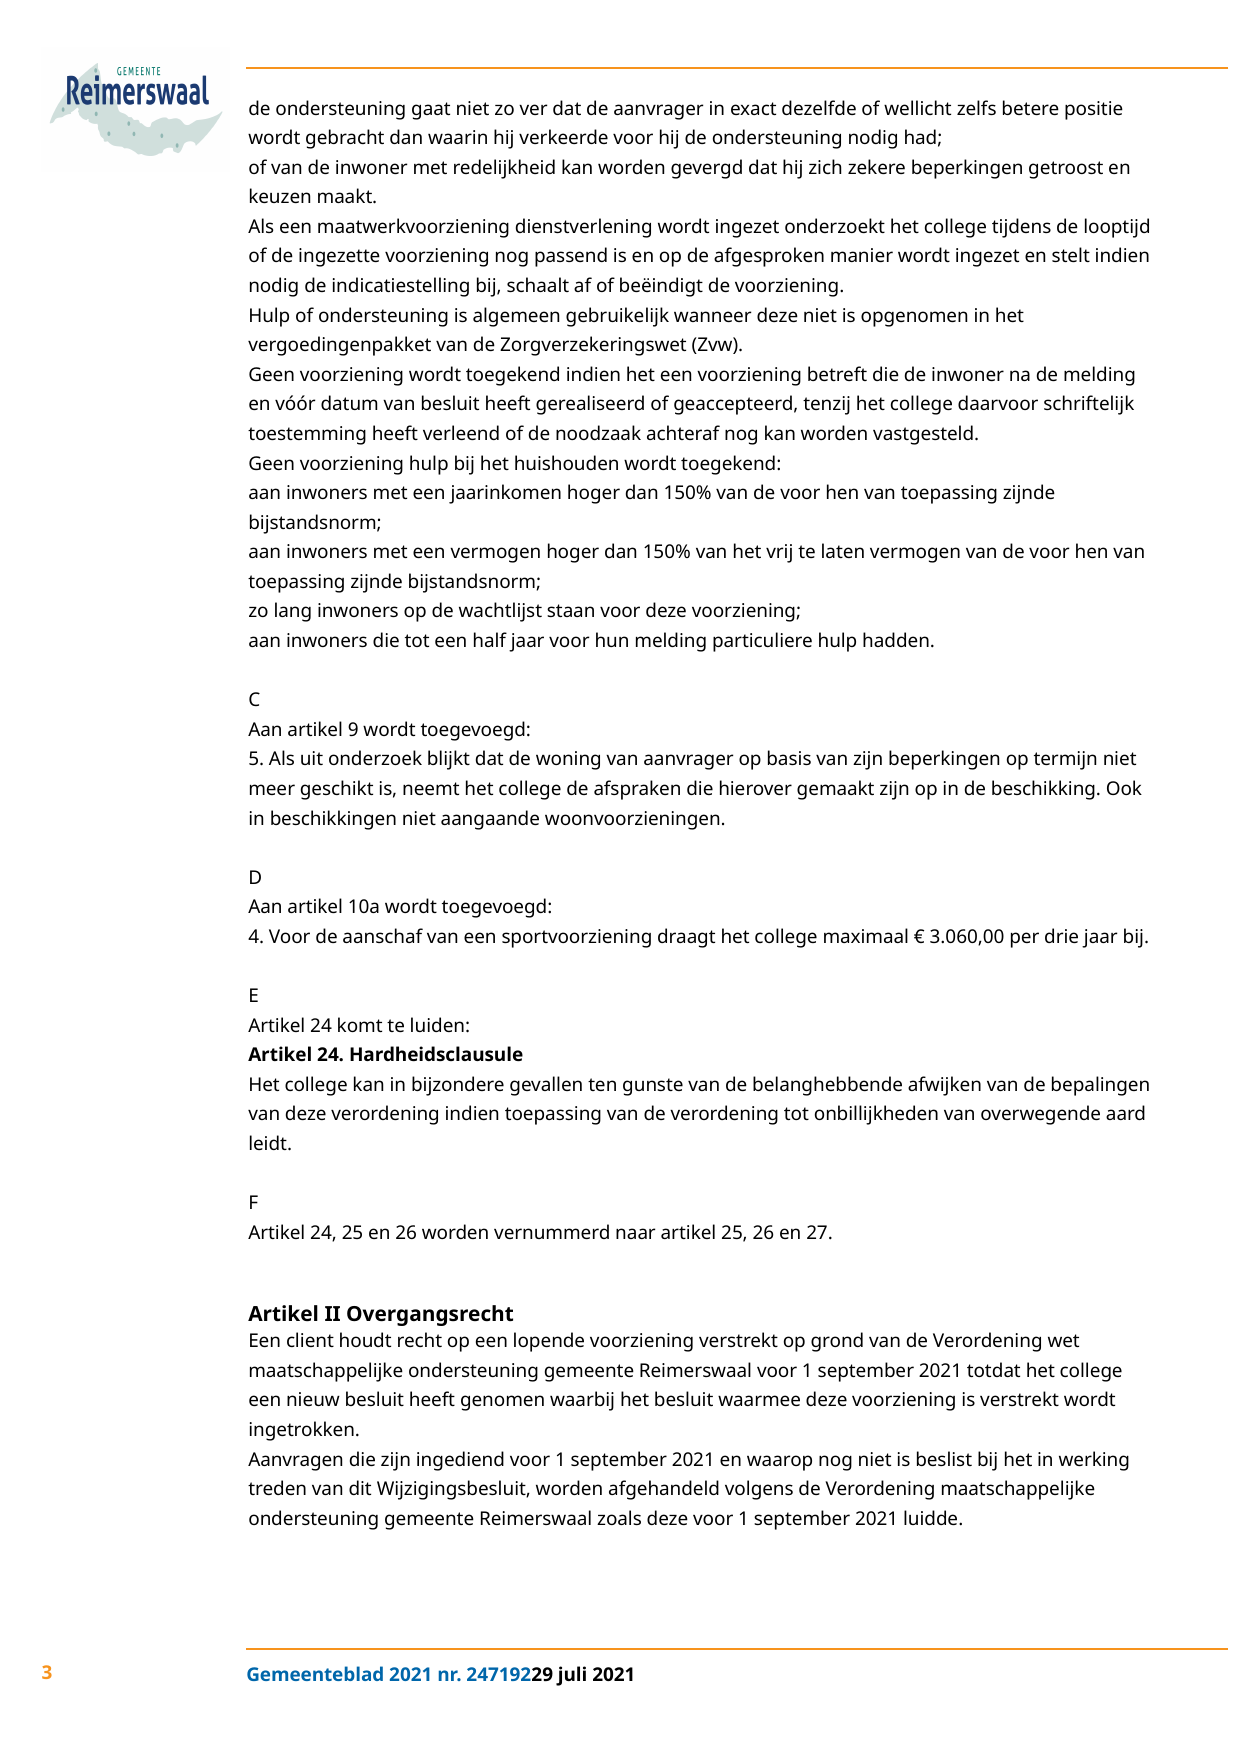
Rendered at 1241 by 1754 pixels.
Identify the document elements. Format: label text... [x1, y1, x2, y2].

text Hulp of ondersteuning is algemeen gebruikelijk wanneer deze niet is opgenomen in het vergoedingenpakket van de Zorgverzekeringswet (Zvw). [248, 302, 1152, 357]
text Artikel 24 komt te luiden: [248, 1012, 1152, 1038]
text Aan artikel 9 wordt toegevoegd: [248, 716, 1152, 742]
text 4. Voor de aanschaf van een sportvoorziening draagt het college maximaal € 3.060,00 per drie jaar bij. [248, 923, 1152, 949]
picture [41, 47, 231, 172]
text Geen voorziening hulp bij het huishouden wordt toegekend: [248, 450, 1152, 476]
text Geen voorziening wordt toegekend indien het een voorziening betreft die de inwoner na de melding en vóór datum van besluit heeft gerealiseerd of geaccepteerd, tenzij het college daarvoor schriftelijk toestemming heeft verleend of de noodzaak achteraf nog kan worden vastgesteld. [248, 361, 1152, 446]
text zo lang inwoners op de wachtlijst staan voor deze voorziening; [248, 598, 1152, 623]
text Artikel 24. Hardheidsclausule [248, 1041, 1152, 1067]
text aan inwoners met een jaarinkomen hoger dan 150% van de voor hen van toepassing zijnde bijstandsnorm; [248, 479, 1152, 535]
text Artikel 24, 25 en 26 worden vernummerd naar artikel 25, 26 en 27. [248, 1219, 1152, 1245]
text F [248, 1189, 1152, 1215]
text D [248, 864, 1152, 890]
text aan inwoners met een vermogen hoger dan 150% van het vrij te laten vermogen van de voor hen van toepassing zijnde bijstandsnorm; [248, 538, 1152, 594]
text Als een maatwerkvoorziening dienstverlening wordt ingezet onderzoekt het college tijdens de looptijd of de ingezette voorziening nog passend is en op de afgesproken manier wordt ingezet en stelt indien nodig de indicatiestelling bij, schaalt af of beëindigt de voorziening. [248, 213, 1152, 298]
text Aanvragen die zijn ingediend voor 1 september 2021 en waarop nog niet is beslist bij het in werking treden van dit Wijzigingsbesluit, worden afgehandeld volgens de Verordening maatschappelijke ondersteuning gemeente Reimerswaal zoals deze voor 1 september 2021 luidde. [248, 1446, 1152, 1531]
text aan inwoners die tot een half jaar voor hun melding particuliere hulp hadden. [248, 627, 1152, 653]
text 5. Als uit onderzoek blijkt dat de woning van aanvrager op basis van zijn beperkingen op termijn niet meer geschikt is, neemt het college de afspraken die hierover gemaakt zijn op in de beschikking. Ook in beschikkingen niet aangaande woonvoorzieningen. [248, 746, 1152, 831]
text Een client houdt recht op een lopende voorziening verstrekt op grond van de Verordening wet maatschappelijke ondersteuning gemeente Reimerswaal voor 1 september 2021 totdat het college een nieuw besluit heeft genomen waarbij het besluit waarmee deze voorziening is verstrekt wordt ingetrokken. [248, 1327, 1152, 1442]
text of van de inwoner met redelijkheid kan worden gevergd dat hij zich zekere beperkingen getroost en keuzen maakt. [248, 154, 1152, 209]
text de ondersteuning gaat niet zo ver dat de aanvrager in exact dezelfde of wellicht zelfs betere positie wordt gebracht dan waarin hij verkeerde voor hij de ondersteuning nodig had; [248, 95, 1152, 150]
text Aan artikel 10a wordt toegevoegd: [248, 893, 1152, 919]
text Artikel II Overgangsrecht [248, 1299, 1152, 1327]
text C [248, 686, 1152, 712]
text E [248, 982, 1152, 1008]
text Het college kan in bijzondere gevallen ten gunste van de belanghebbende afwijken van de bepalingen van deze verordening indien toepassing van de verordening tot onbillijkheden van overwegende aard leidt. [248, 1071, 1152, 1156]
